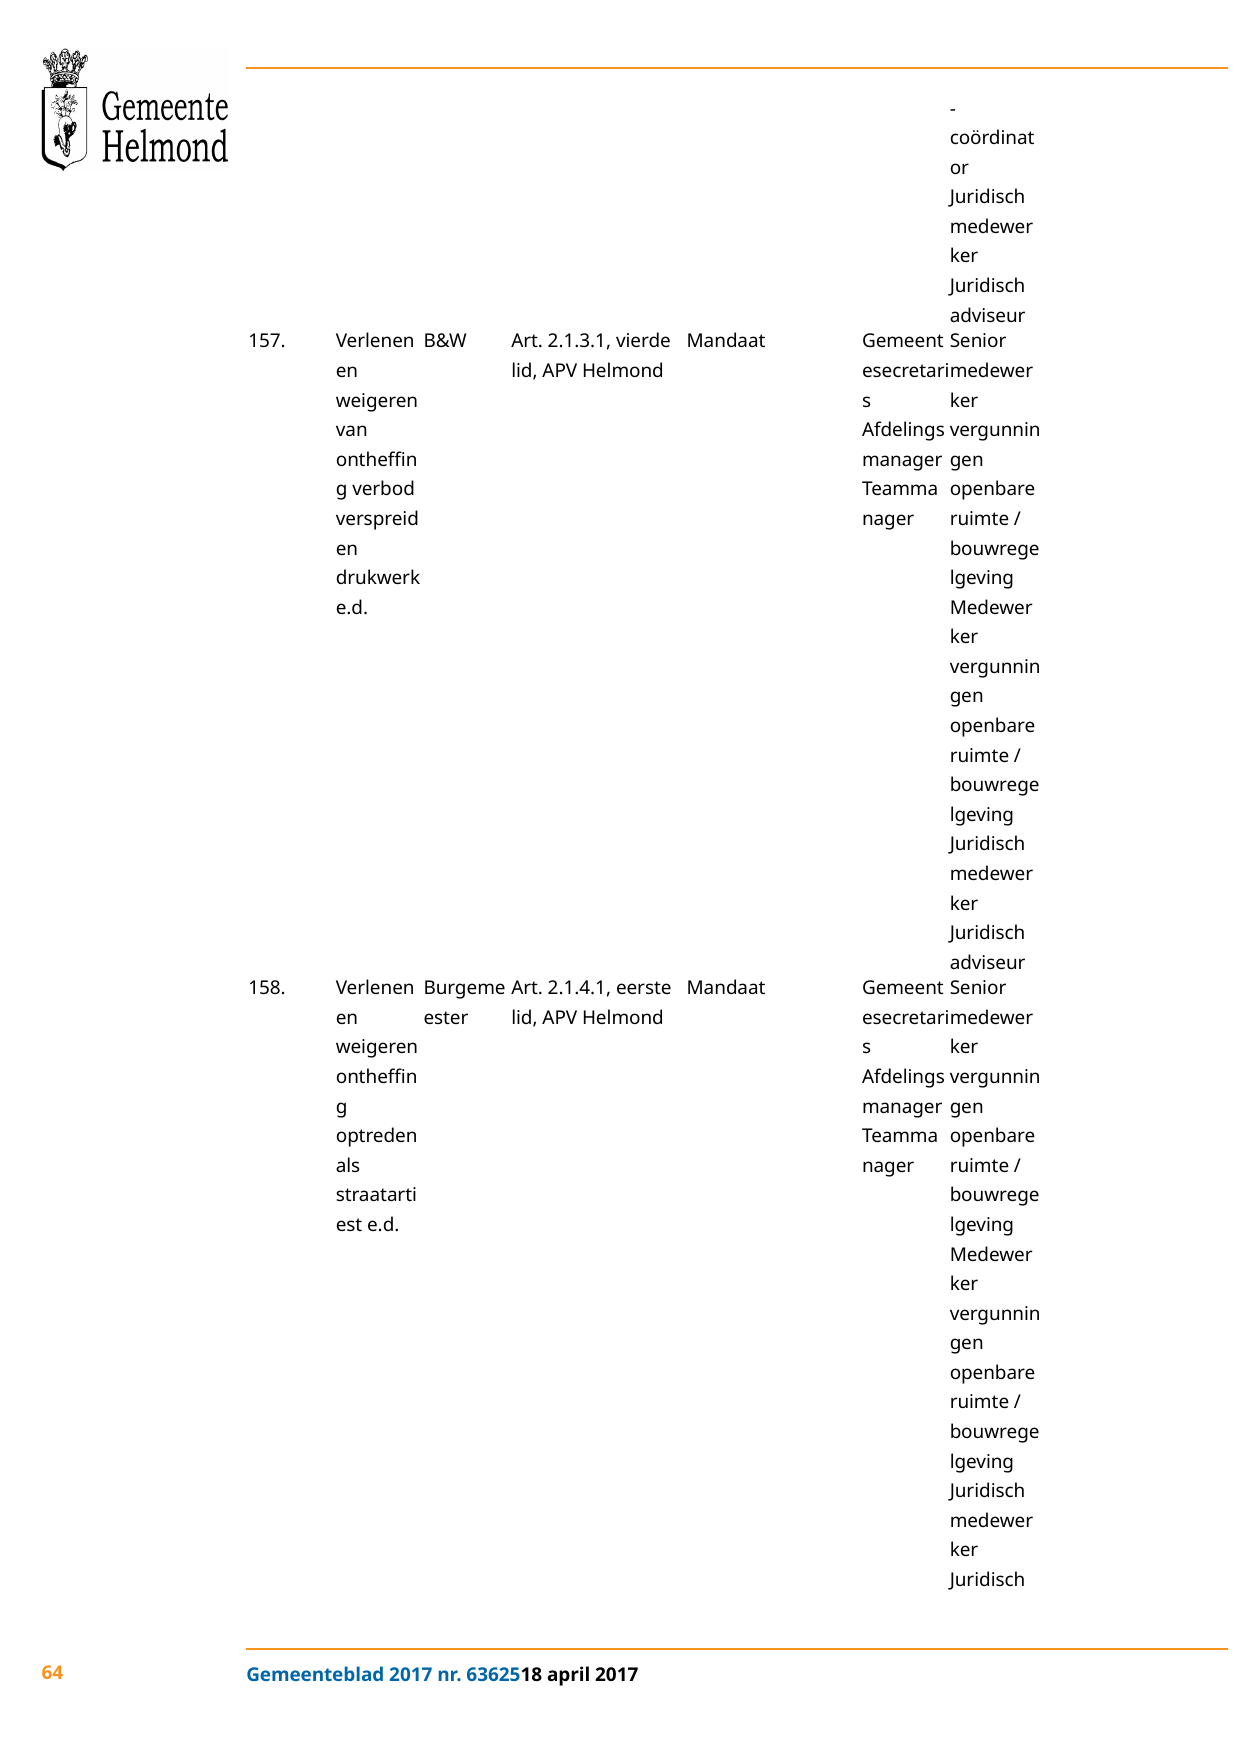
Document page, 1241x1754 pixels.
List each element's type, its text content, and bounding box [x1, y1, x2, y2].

table_cell Gemeentesecretaris Afdelingsmanager Teammanager [862, 328, 949, 974]
table_cell Verlenen en weigeren van ontheffing verbod verspreiden drukwerk e.d. [336, 328, 423, 974]
table_cell 158. [248, 975, 336, 1592]
table_cell [1041, 95, 1152, 328]
table_cell [862, 95, 949, 328]
table_cell 157. [248, 328, 336, 974]
table_cell Gemeentesecretaris Afdelingsmanager Teammanager [862, 975, 949, 1592]
table_cell [1041, 328, 1152, 974]
table_cell Mandaat [686, 328, 862, 974]
table_cell Senior medewerker vergunningen openbare ruimte / bouwregelgeving Medewerker vergunningen openbare ruimte / bouwregelgeving Juridisch medewerker Juridisch [950, 975, 1041, 1592]
table_cell [686, 95, 862, 328]
table_cell [1041, 975, 1152, 1592]
table_cell Art. 2.1.3.1, vierde lid, APV Helmond [511, 328, 686, 974]
table_cell [511, 95, 686, 328]
table_cell Art. 2.1.4.1, eerste lid, APV Helmond [511, 975, 686, 1592]
table_cell [336, 95, 423, 328]
table_cell Verlenen en weigeren ontheffing optreden als straatartiest e.d. [336, 975, 423, 1592]
table_cell Senior medewerker vergunningen openbare ruimte / bouwregelgeving Medewerker vergunningen openbare ruimte / bouwregelgeving Juridisch medewerker Juridisch adviseur [950, 328, 1041, 974]
table_cell [423, 95, 511, 328]
table_cell Mandaat [686, 975, 862, 1592]
table_cell B&W [423, 328, 511, 974]
table_cell [248, 95, 336, 328]
table_cell coördinator Juridisch medewerker Juridisch adviseur [950, 95, 1041, 328]
picture [41, 47, 231, 172]
table_cell Burgemeester [423, 975, 511, 1592]
